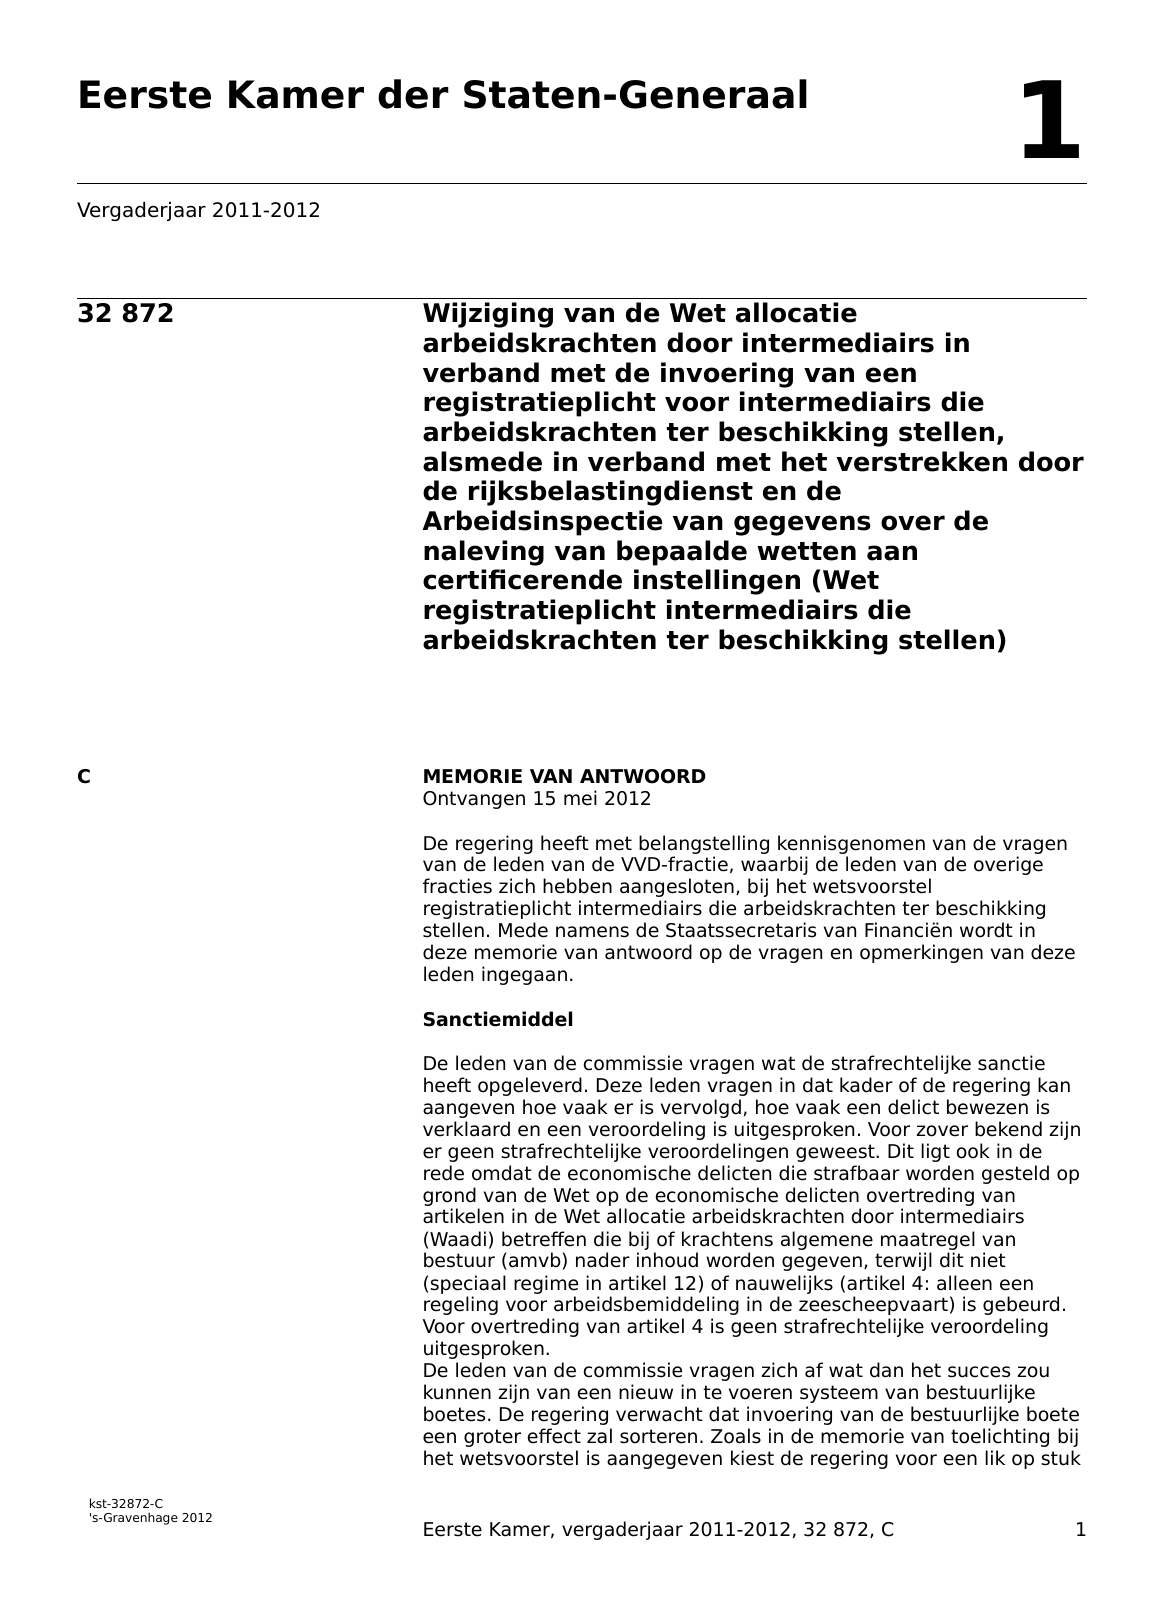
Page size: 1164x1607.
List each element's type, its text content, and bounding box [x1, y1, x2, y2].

text De leden van de commissie vragen wat de strafrechtelijke sanctie heeft opgeleverd. Deze leden vragen in dat kader of de regering kan aangeven hoe vaak er is vervolgd, hoe vaak een delict bewezen is verklaard en een veroordeling is uitgesproken. Voor zover bekend zijn er geen strafrechtelijke veroordelingen geweest. Dit ligt ook in de rede omdat de economische delicten die strafbaar worden gesteld op grond van de Wet op de economische delicten overtreding van artikelen in de Wet allocatie arbeidskrachten door intermediairs (Waadi) betreffen die bij of krachtens algemene maatregel van bestuur (amvb) nader inhoud worden gegeven, terwijl dit niet (speciaal regime in artikel 12) of nauwelijks (artikel 4: alleen een regeling voor arbeidsbemiddeling in de zeescheepvaart) is gebeurd. Voor overtreding van artikel 4 is geen strafrechtelijke veroordeling uitgesproken. [422, 1053, 1087, 1360]
text De regering heeft met belangstelling kennisgenomen van de vragen van de leden van de VVD-fractie, waarbij de leden van de overige fracties zich hebben aangesloten, bij het wetsvoorstel registratieplicht intermediairs die arbeidskrachten ter beschikking stellen. Mede namens de Staatssecretaris van Financiën wordt in deze memorie van antwoord op de vragen en opmerkingen van deze leden ingegaan. [422, 832, 1087, 986]
table_header 1 [886, 59, 1087, 183]
text kst-32872-C [88, 1497, 323, 1511]
text De leden van de commissie vragen zich af wat dan het succes zou kunnen zijn van een nieuw in te voeren systeem van bestuurlijke boetes. De regering verwacht dat invoering van de bestuurlijke boete een groter effect zal sorteren. Zoals in de memorie van toelichting bij het wetsvoorstel is aangegeven kiest de regering voor een lik op stuk [422, 1360, 1087, 1470]
text 's-Gravenhage 2012 [88, 1511, 323, 1525]
subtitle C MEMORIE VAN ANTWOORD [77, 766, 1087, 788]
subtitle 32 872 Wijziging van de Wet allocatie arbeidskrachten door intermediairs in verband met de invoering van een registratieplicht voor intermediairs die arbeidskrachten ter beschikking stellen, alsmede in verband met het verstrekken door de rijksbelastingdienst en de Arbeidsinspectie van gegevens over de naleving van bepaalde wetten aan certificerende instellingen (Wet registratieplicht intermediairs die arbeidskrachten ter beschikking stellen) [77, 299, 1087, 655]
subtitle Sanctiemiddel [422, 1008, 1087, 1030]
table_header Eerste Kamer der Staten-Generaal [77, 59, 886, 183]
table_cell Vergaderjaar 2011-2012 [77, 184, 1087, 298]
text Ontvangen 15 mei 2012 [422, 788, 1087, 810]
